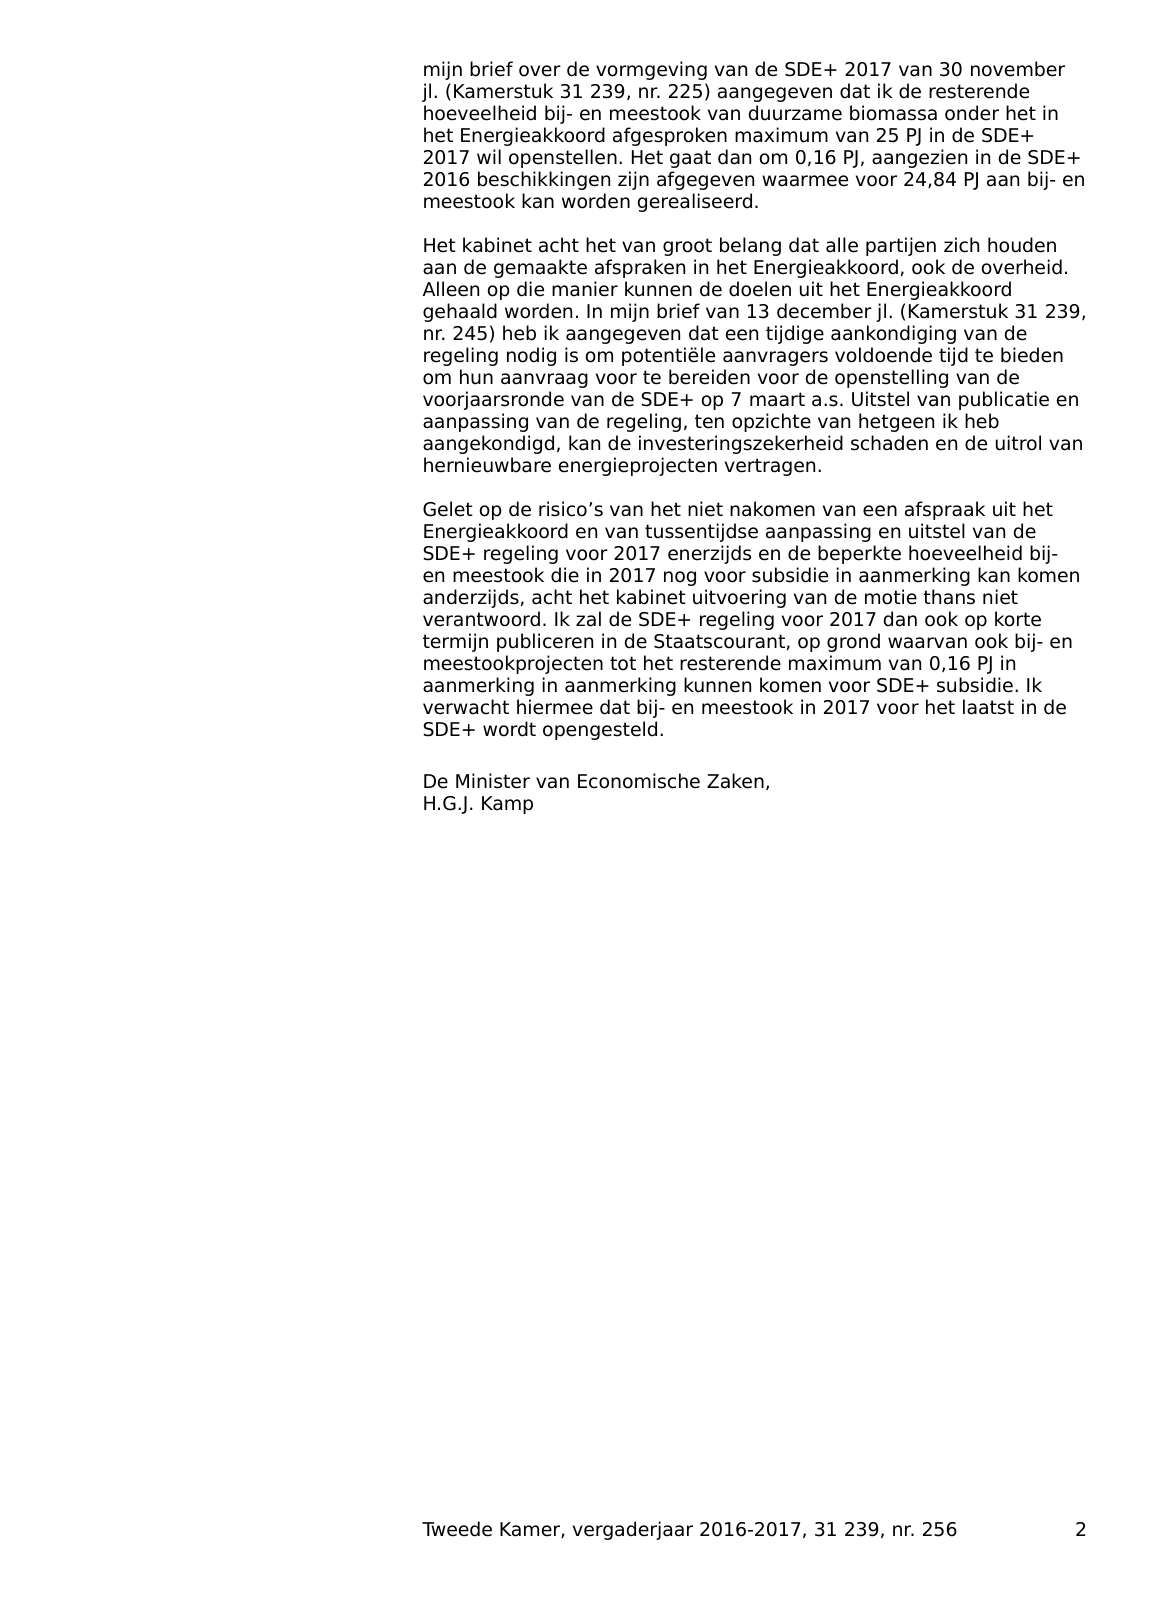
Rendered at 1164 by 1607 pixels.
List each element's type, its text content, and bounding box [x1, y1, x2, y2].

text Gelet op de risico’s van het niet nakomen van een afspraak uit het Energieakkoord en van tussentijdse aanpassing en uitstel van de SDE+ regeling voor 2017 enerzijds en de beperkte hoeveelheid bij- en meestook die in 2017 nog voor subsidie in aanmerking kan komen anderzijds, acht het kabinet uitvoering van de motie thans niet verantwoord. Ik zal de SDE+ regeling voor 2017 dan ook op korte termijn publiceren in de Staatscourant, op grond waarvan ook bij- en meestookprojecten tot het resterende maximum van 0,16 PJ in aanmerking in aanmerking kunnen komen voor SDE+ subsidie. Ik verwacht hiermee dat bij- en meestook in 2017 voor het laatst in de SDE+ wordt opengesteld. [422, 499, 1087, 741]
text De Minister van Economische Zaken, H.G.J. Kamp [422, 771, 1087, 815]
text mijn brief over de vormgeving van de SDE+ 2017 van 30 november jl. (Kamerstuk 31 239, nr. 225) aangegeven dat ik de resterende hoeveelheid bij- en meestook van duurzame biomassa onder het in het Energieakkoord afgesproken maximum van 25 PJ in de SDE+ 2017 wil openstellen. Het gaat dan om 0,16 PJ, aangezien in de SDE+ 2016 beschikkingen zijn afgegeven waarmee voor 24,84 PJ aan bij- en meestook kan worden gerealiseerd. [422, 59, 1087, 213]
text Het kabinet acht het van groot belang dat alle partijen zich houden aan de gemaakte afspraken in het Energieakkoord, ook de overheid. Alleen op die manier kunnen de doelen uit het Energieakkoord gehaald worden. In mijn brief van 13 december jl. (Kamerstuk 31 239, nr. 245) heb ik aangegeven dat een tijdige aankondiging van de regeling nodig is om potentiële aanvragers voldoende tijd te bieden om hun aanvraag voor te bereiden voor de openstelling van de voorjaarsronde van de SDE+ op 7 maart a.s. Uitstel van publicatie en aanpassing van de regeling, ten opzichte van hetgeen ik heb aangekondigd, kan de investeringszekerheid schaden en de uitrol van hernieuwbare energieprojecten vertragen. [422, 235, 1087, 477]
